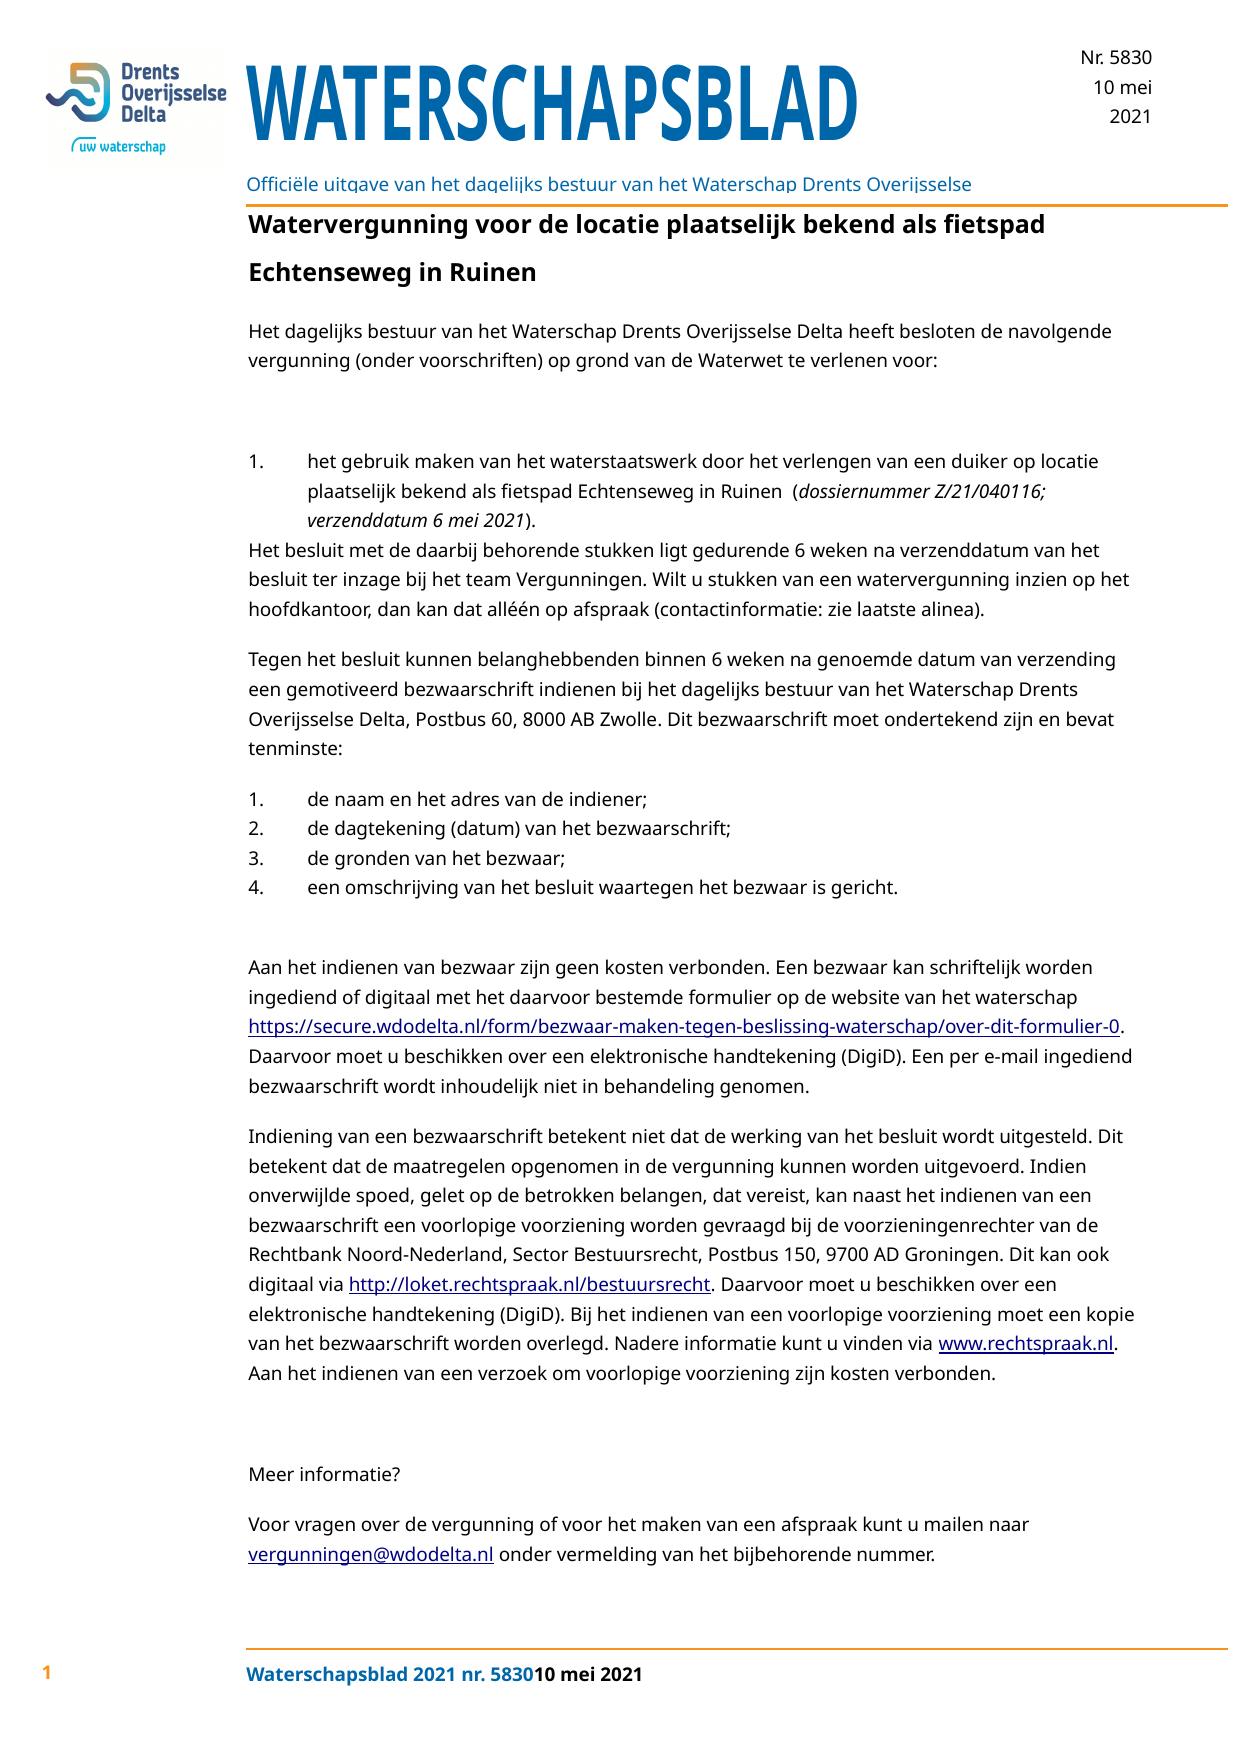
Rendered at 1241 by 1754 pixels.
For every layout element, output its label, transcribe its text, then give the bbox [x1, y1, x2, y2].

list de naam en het adres van de indiener; [248, 786, 1152, 812]
text Watervergunning voor de locatie plaatselijk bekend als fietspad Echtenseweg in Ruinen [248, 207, 1152, 288]
list het gebruik maken van het waterstaatswerk door het verlengen van een duiker op locatie plaatselijk bekend als fietspad Echtenseweg in Ruinen (dossiernummer Z/21/040116; verzenddatum 6 mei 2021). [248, 448, 1152, 533]
text Tegen het besluit kunnen belanghebbenden binnen 6 weken na genoemde datum van verzending een gemotiveerd bezwaarschrift indienen bij het dagelijks bestuur van het Waterschap Drents Overijsselse Delta, Postbus 60, 8000 AB Zwolle. Dit bezwaarschrift moet ondertekend zijn en bevat tenminste: [248, 647, 1152, 761]
list de gronden van het bezwaar; [248, 845, 1152, 871]
text Het besluit met de daarbij behorende stukken ligt gedurende 6 weken na verzenddatum van het besluit ter inzage bij het team Vergunningen. Wilt u stukken van een watervergunning inzien op het hoofdkantoor, dan kan dat alléén op afspraak (contactinformatie: zie laatste alinea). [248, 537, 1152, 622]
list een omschrijving van het besluit waartegen het bezwaar is gericht. [248, 874, 1152, 900]
text Aan het indienen van bezwaar zijn geen kosten verbonden. Een bezwaar kan schriftelijk worden ingediend of digitaal met het daarvoor bestemde formulier op de website van het waterschap https://secure.wdodelta.nl/form/bezwaar-maken-tegen-beslissing-waterschap/over-dit-formulier-0. Daarvoor moet u beschikken over een elektronische handtekening (DigiD). Een per e-mail ingediend bezwaarschrift wordt inhoudelijk niet in behandeling genomen. [248, 954, 1152, 1099]
text Het dagelijks bestuur van het Waterschap Drents Overijsselse Delta heeft besloten de navolgende vergunning (onder voorschriften) op grond van de Waterwet te verlenen voor: [248, 318, 1152, 373]
picture [41, 47, 231, 172]
text Meer informatie? [248, 1461, 1152, 1487]
text Voor vragen over de vergunning of voor het maken van een afspraak kunt u mailen naar vergunningen@wdodelta.nl onder vermelding van het bijbehorende nummer. [248, 1511, 1152, 1567]
text Indiening van een bezwaarschrift betekent niet dat de werking van het besluit wordt uitgesteld. Dit betekent dat de maatregelen opgenomen in de vergunning kunnen worden uitgevoerd. Indien onverwijlde spoed, gelet op de betrokken belangen, dat vereist, kan naast het indienen van een bezwaarschrift een voorlopige voorziening worden gevraagd bij de voorzieningenrechter van de Rechtbank Noord-Nederland, Sector Bestuursrecht, Postbus 150, 9700 AD Groningen. Dit kan ook digitaal via http://loket.rechtspraak.nl/bestuursrecht. Daarvoor moet u beschikken over een elektronische handtekening (DigiD). Bij het indienen van een voorlopige voorziening moet een kopie van het bezwaarschrift worden overlegd. Nadere informatie kunt u vinden via www.rechtspraak.nl. Aan het indienen van een verzoek om voorlopige voorziening zijn kosten verbonden. [248, 1123, 1152, 1386]
list de dagtekening (datum) van het bezwaarschrift; [248, 815, 1152, 841]
